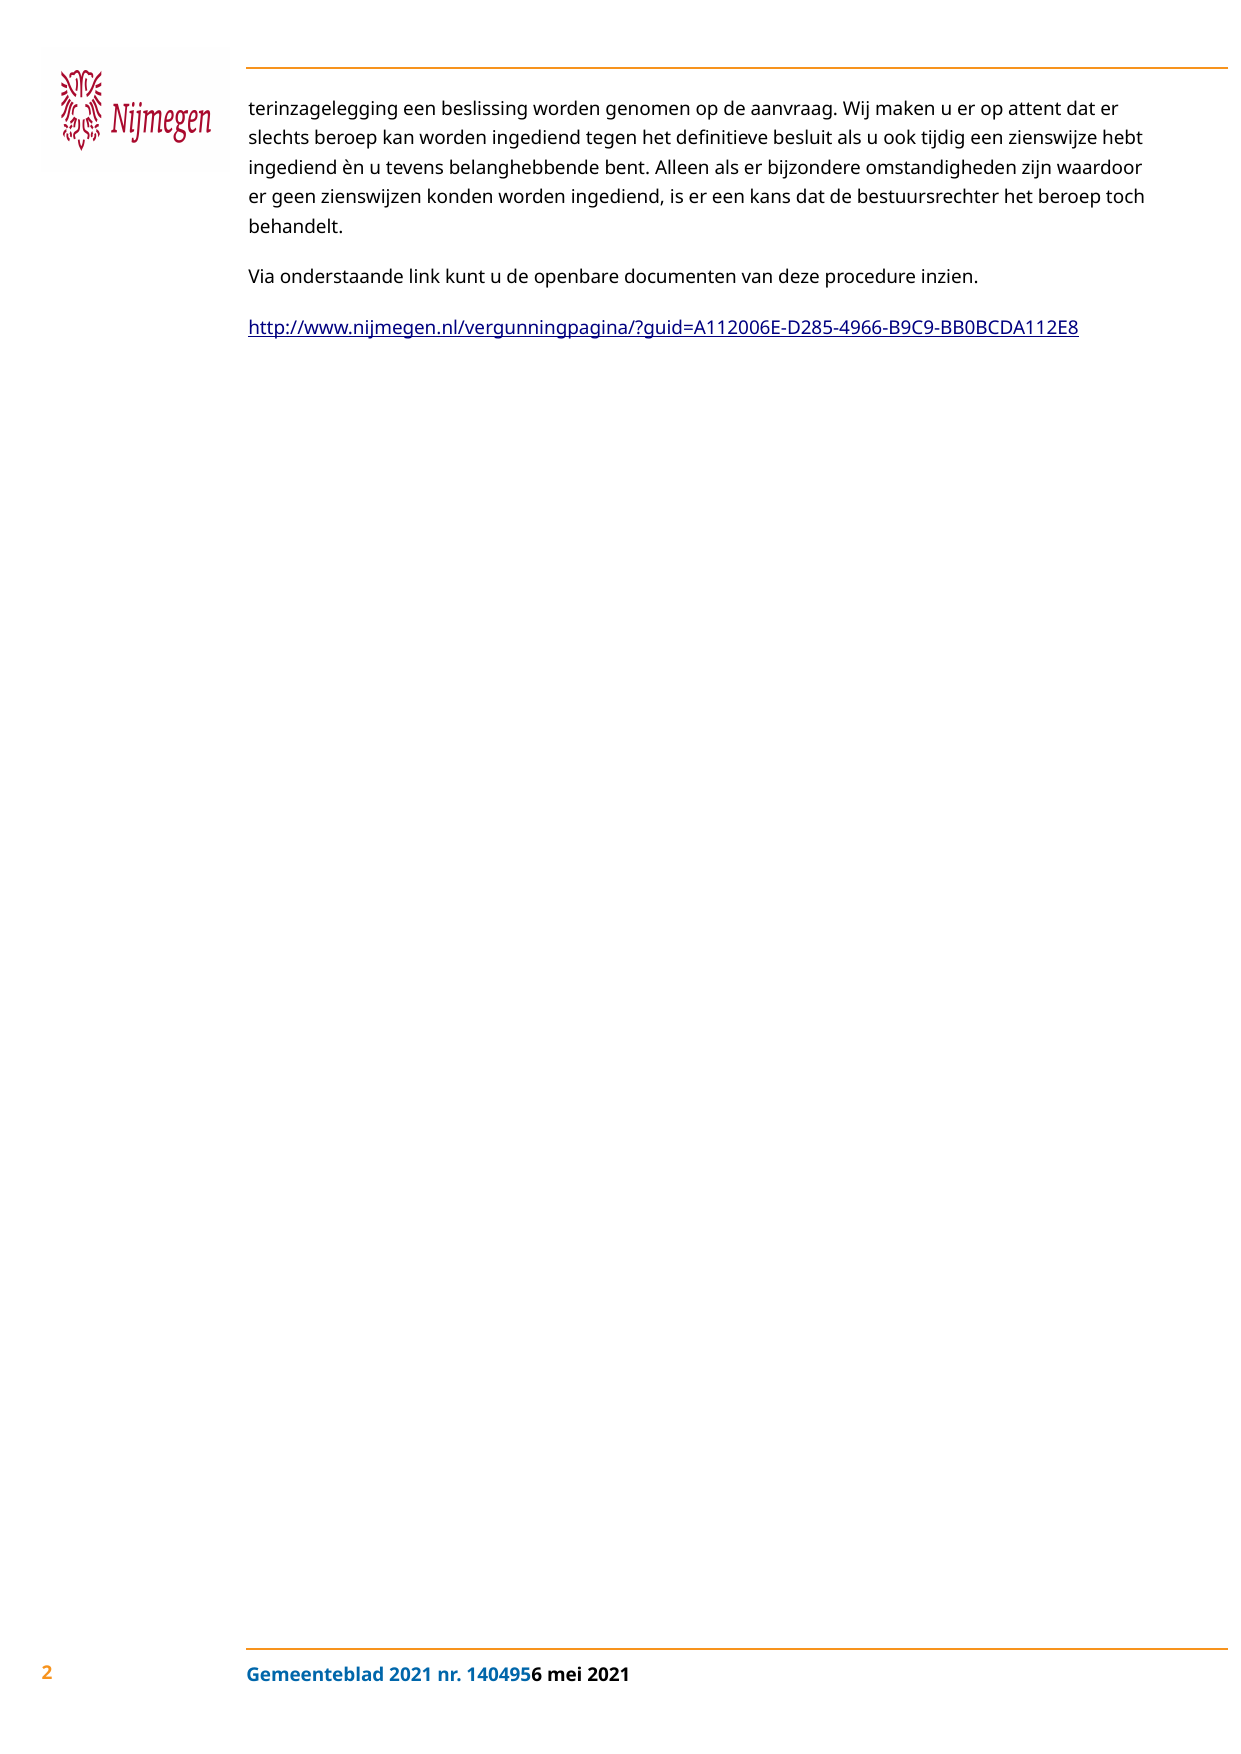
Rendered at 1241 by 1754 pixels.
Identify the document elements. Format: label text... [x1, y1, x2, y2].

text Via onderstaande link kunt u de openbare documenten van deze procedure inzien. [248, 263, 1152, 289]
text http://www.nijmegen.nl/vergunningpagina/?guid=A112006E-D285-4966-B9C9-BB0BCDA112E8 [248, 314, 1152, 340]
text terinzagelegging een beslissing worden genomen op de aanvraag. Wij maken u er op attent dat er slechts beroep kan worden ingediend tegen het definitieve besluit als u ook tijdig een zienswijze hebt ingediend èn u tevens belanghebbende bent. Alleen als er bijzondere omstandigheden zijn waardoor er geen zienswijzen konden worden ingediend, is er een kans dat de bestuursrechter het beroep toch behandelt. [248, 95, 1152, 239]
picture [41, 47, 231, 172]
